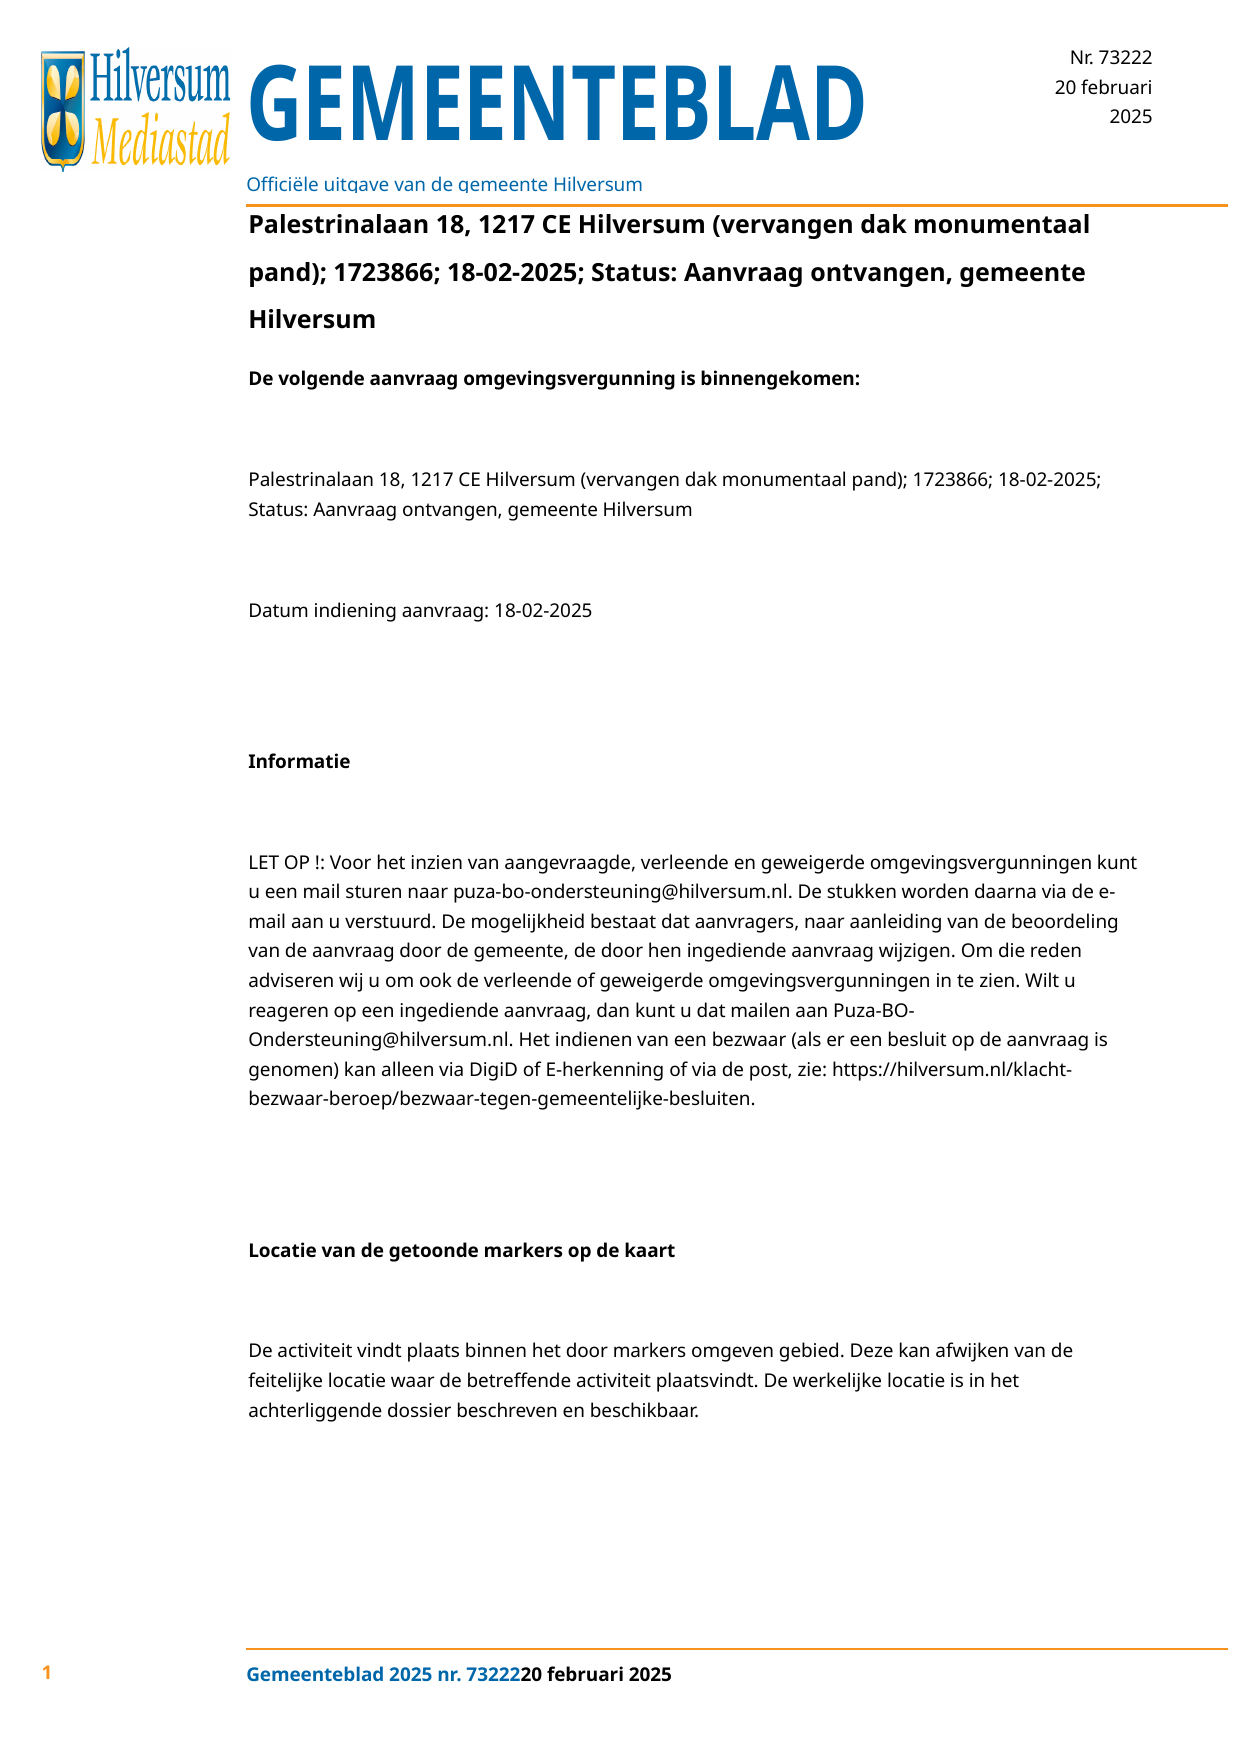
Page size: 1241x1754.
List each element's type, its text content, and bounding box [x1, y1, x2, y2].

text Datum indiening aanvraag: 18-02-2025 [248, 597, 1152, 622]
text Informatie [248, 748, 1152, 774]
text De activiteit vindt plaats binnen het door markers omgeven gebied. Deze kan afwijken van de feitelijke locatie waar de betreffende activiteit plaatsvindt. De werkelijke locatie is in het achterliggende dossier beschreven en beschikbaar. [248, 1338, 1152, 1422]
text De volgende aanvraag omgevingsvergunning is binnengekomen: [248, 366, 1152, 391]
text Palestrinalaan 18, 1217 CE Hilversum (vervangen dak monumentaal pand); 1723866; 18-02-2025; Status: Aanvraag ontvangen, gemeente Hilversum [248, 466, 1152, 522]
text LET OP !: Voor het inzien van aangevraagde, verleende en geweigerde omgevingsvergunningen kunt u een mail sturen naar puza-bo-ondersteuning@hilversum.nl. De stukken worden daarna via de e-mail aan u verstuurd. De mogelijkheid bestaat dat aanvragers, naar aanleiding van de beoordeling van de aanvraag door de gemeente, de door hen ingediende aanvraag wijzigen. Om die reden adviseren wij u om ook de verleende of geweigerde omgevingsvergunningen in te zien. Wilt u reageren op een ingediende aanvraag, dan kunt u dat mailen aan Puza-BO-Ondersteuning@hilversum.nl. Het indienen van een bezwaar (als er een besluit op de aanvraag is genomen) kan alleen via DigiD of E-herkenning of via de post, zie: https://hilversum.nl/klacht-bezwaar-beroep/bezwaar-tegen-gemeentelijke-besluiten. [248, 849, 1152, 1111]
picture [41, 47, 231, 172]
text Locatie van de getoonde markers op de kaart [248, 1237, 1152, 1262]
text Palestrinalaan 18, 1217 CE Hilversum (vervangen dak monumentaal pand); 1723866; 18-02-2025; Status: Aanvraag ontvangen, gemeente Hilversum [248, 207, 1152, 336]
